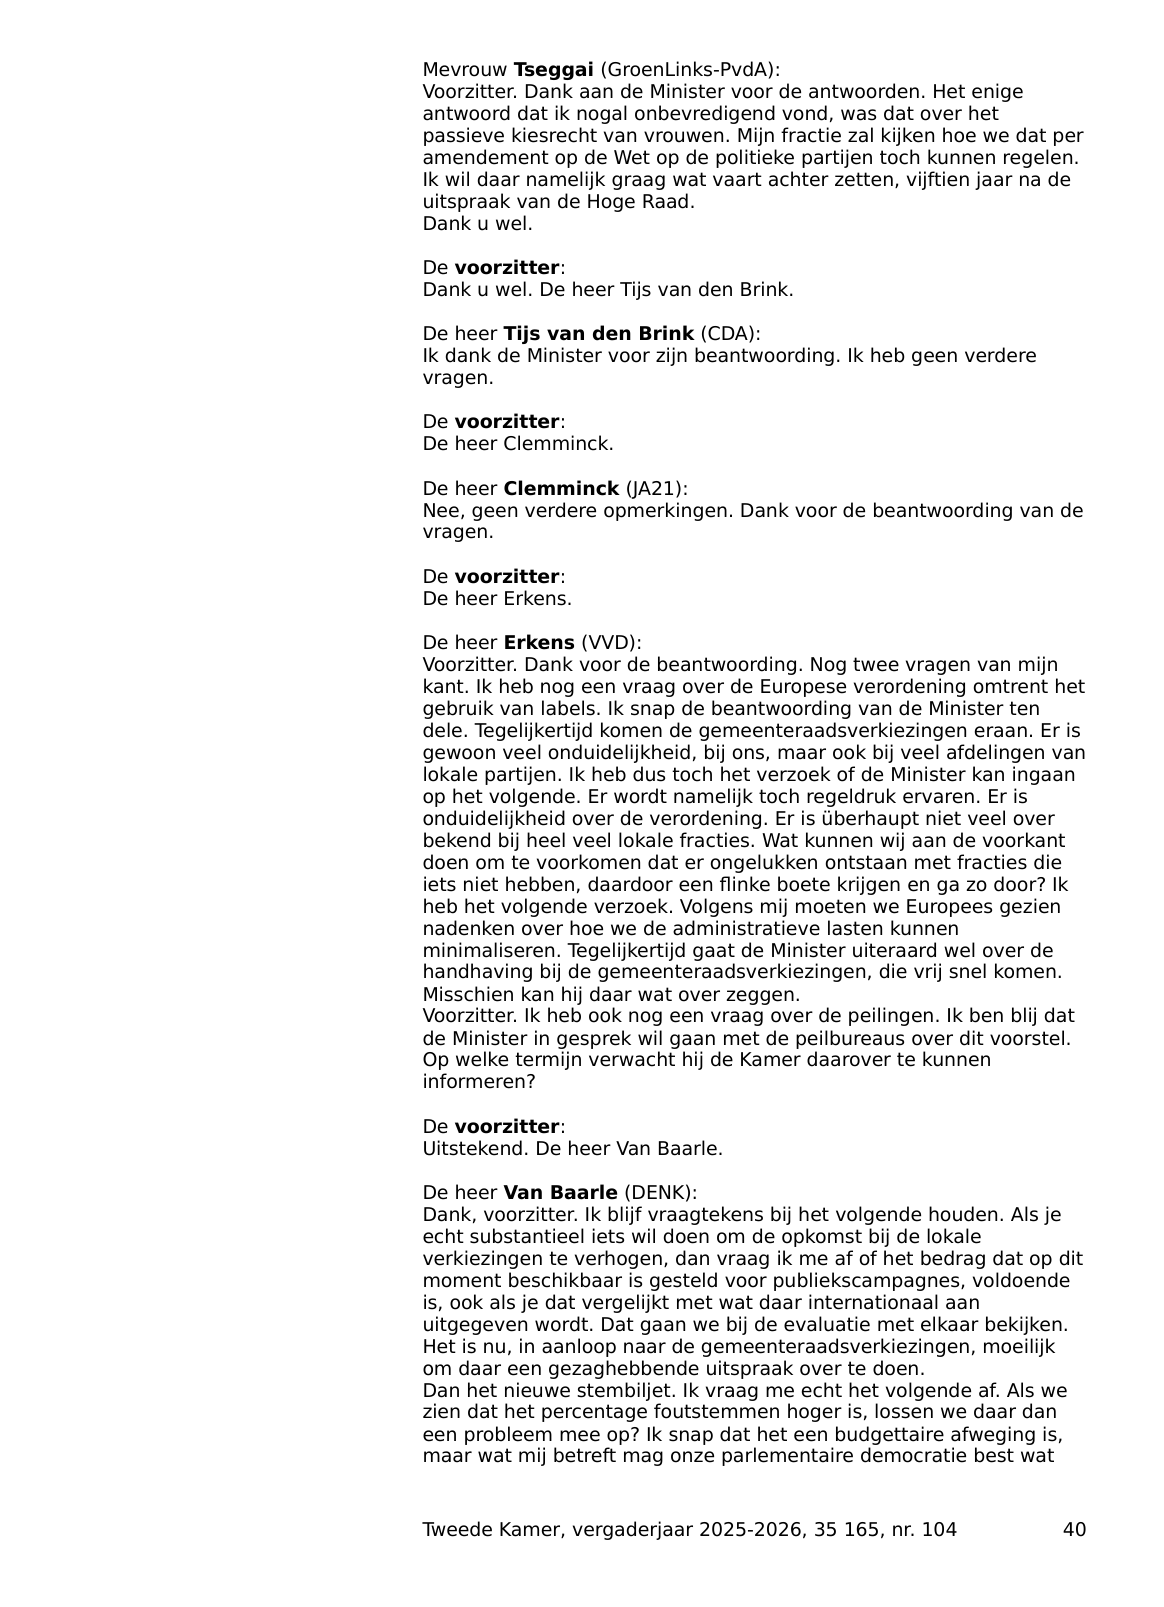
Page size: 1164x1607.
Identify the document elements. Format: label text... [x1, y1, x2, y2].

text Uitstekend. De heer Van Baarle. [422, 1137, 1087, 1159]
text De heer Clemminck. [422, 433, 1087, 455]
text Mevrouw Tseggai (GroenLinks-PvdA): [422, 59, 1087, 81]
text Nee, geen verdere opmerkingen. Dank voor de beantwoording van de vragen. [422, 499, 1087, 543]
text De voorzitter: [422, 1116, 1087, 1137]
text Voorzitter. Dank aan de Minister voor de antwoorden. Het enige antwoord dat ik nogal onbevredigend vond, was dat over het passieve kiesrecht van vrouwen. Mijn fractie zal kijken hoe we dat per amendement op de Wet op de politieke partijen toch kunnen regelen. Ik wil daar namelijk graag wat vaart achter zetten, vijftien jaar na de uitspraak van de Hoge Raad. [422, 81, 1087, 213]
text De voorzitter: [422, 566, 1087, 588]
text Dank u wel. De heer Tijs van den Brink. [422, 279, 1087, 301]
text Voorzitter. Ik heb ook nog een vraag over de peilingen. Ik ben blij dat de Minister in gesprek wil gaan met de peilbureaus over dit voorstel. Op welke termijn verwacht hij de Kamer daarover te kunnen informeren? [422, 1005, 1087, 1093]
text De heer Van Baarle (DENK): [422, 1182, 1087, 1204]
text Voorzitter. Dank voor de beantwoording. Nog twee vragen van mijn kant. Ik heb nog een vraag over de Europese verordening omtrent het gebruik van labels. Ik snap de beantwoording van de Minister ten dele. Tegelijkertijd komen de gemeenteraadsverkiezingen eraan. Er is gewoon veel onduidelijkheid, bij ons, maar ook bij veel afdelingen van lokale partijen. Ik heb dus toch het verzoek of de Minister kan ingaan op het volgende. Er wordt namelijk toch regeldruk ervaren. Er is onduidelijkheid over de verordening. Er is überhaupt niet veel over bekend bij heel veel lokale fracties. Wat kunnen wij aan de voorkant doen om te voorkomen dat er ongelukken ontstaan met fracties die iets niet hebben, daardoor een flinke boete krijgen en ga zo door? Ik heb het volgende verzoek. Volgens mij moeten we Europees gezien nadenken over hoe we de administratieve lasten kunnen minimaliseren. Tegelijkertijd gaat de Minister uiteraard wel over de handhaving bij de gemeenteraadsverkiezingen, die vrij snel komen. Misschien kan hij daar wat over zeggen. [422, 654, 1087, 1005]
text Dank u wel. [422, 213, 1087, 235]
text De voorzitter: [422, 257, 1087, 279]
text De heer Erkens (VVD): [422, 632, 1087, 654]
text Dank, voorzitter. Ik blijf vraagtekens bij het volgende houden. Als je echt substantieel iets wil doen om de opkomst bij de lokale verkiezingen te verhogen, dan vraag ik me af of het bedrag dat op dit moment beschikbaar is gesteld voor publiekscampagnes, voldoende is, ook als je dat vergelijkt met wat daar internationaal aan uitgegeven wordt. Dat gaan we bij de evaluatie met elkaar bekijken. Het is nu, in aanloop naar de gemeenteraadsverkiezingen, moeilijk om daar een gezaghebbende uitspraak over te doen. [422, 1204, 1087, 1379]
text Ik dank de Minister voor zijn beantwoording. Ik heb geen verdere vragen. [422, 345, 1087, 389]
text De voorzitter: [422, 411, 1087, 433]
text De heer Clemminck (JA21): [422, 477, 1087, 499]
text Dan het nieuwe stembiljet. Ik vraag me echt het volgende af. Als we zien dat het percentage foutstemmen hoger is, lossen we daar dan een probleem mee op? Ik snap dat het een budgettaire afweging is, maar wat mij betreft mag onze parlementaire democratie best wat [422, 1379, 1087, 1467]
text De heer Tijs van den Brink (CDA): [422, 323, 1087, 345]
text De heer Erkens. [422, 588, 1087, 609]
